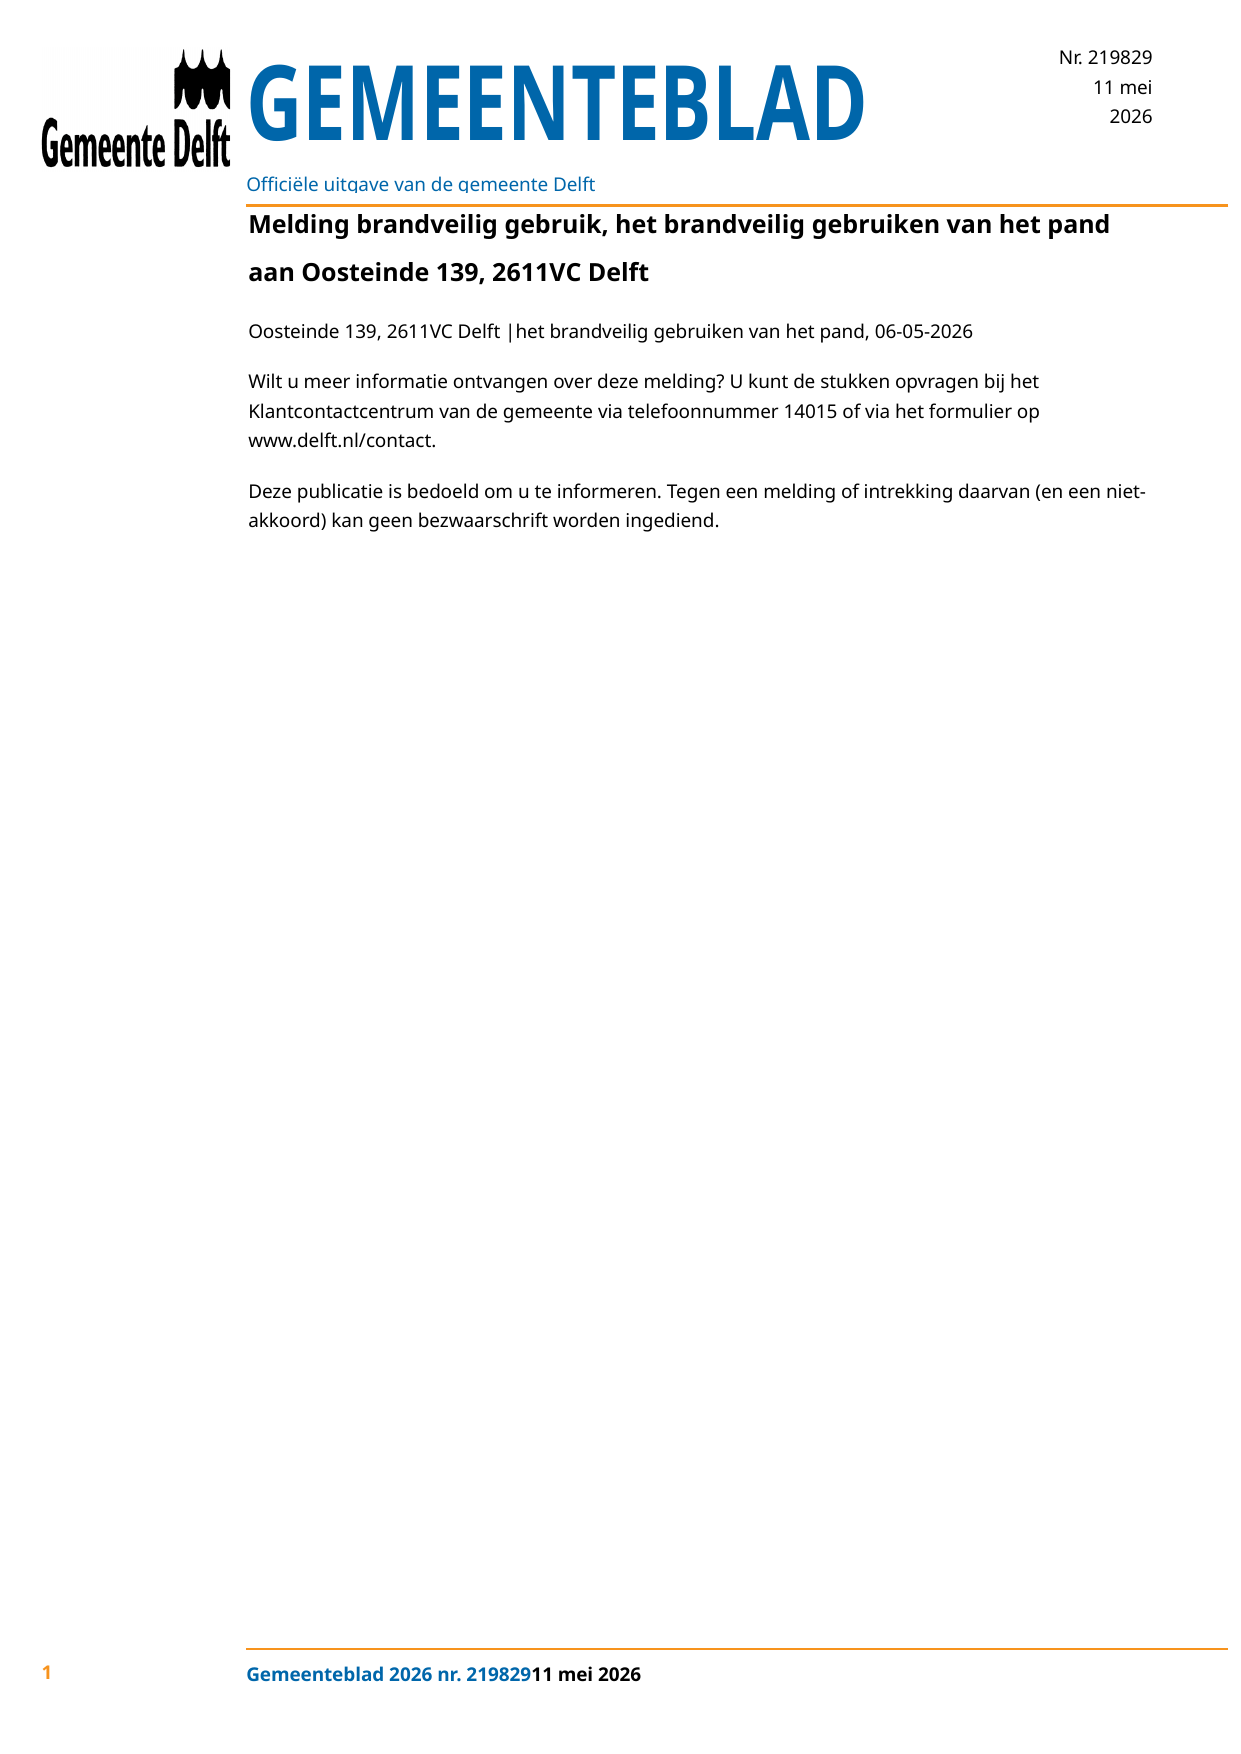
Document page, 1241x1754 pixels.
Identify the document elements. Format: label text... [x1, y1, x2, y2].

text Oosteinde 139, 2611VC Delft |het brandveilig gebruiken van het pand, 06-05-2026 [248, 318, 1152, 344]
text Deze publicatie is bedoeld om u te informeren. Tegen een melding of intrekking daarvan (en een niet-akkoord) kan geen bezwaarschrift worden ingediend. [248, 478, 1152, 533]
picture [41, 47, 231, 172]
text Wilt u meer informatie ontvangen over deze melding? U kunt de stukken opvragen bij het Klantcontactcentrum van de gemeente via telefoonnummer 14015 of via het formulier op www.delft.nl/contact. [248, 368, 1152, 453]
text Melding brandveilig gebruik, het brandveilig gebruiken van het pand aan Oosteinde 139, 2611VC Delft [248, 207, 1152, 288]
